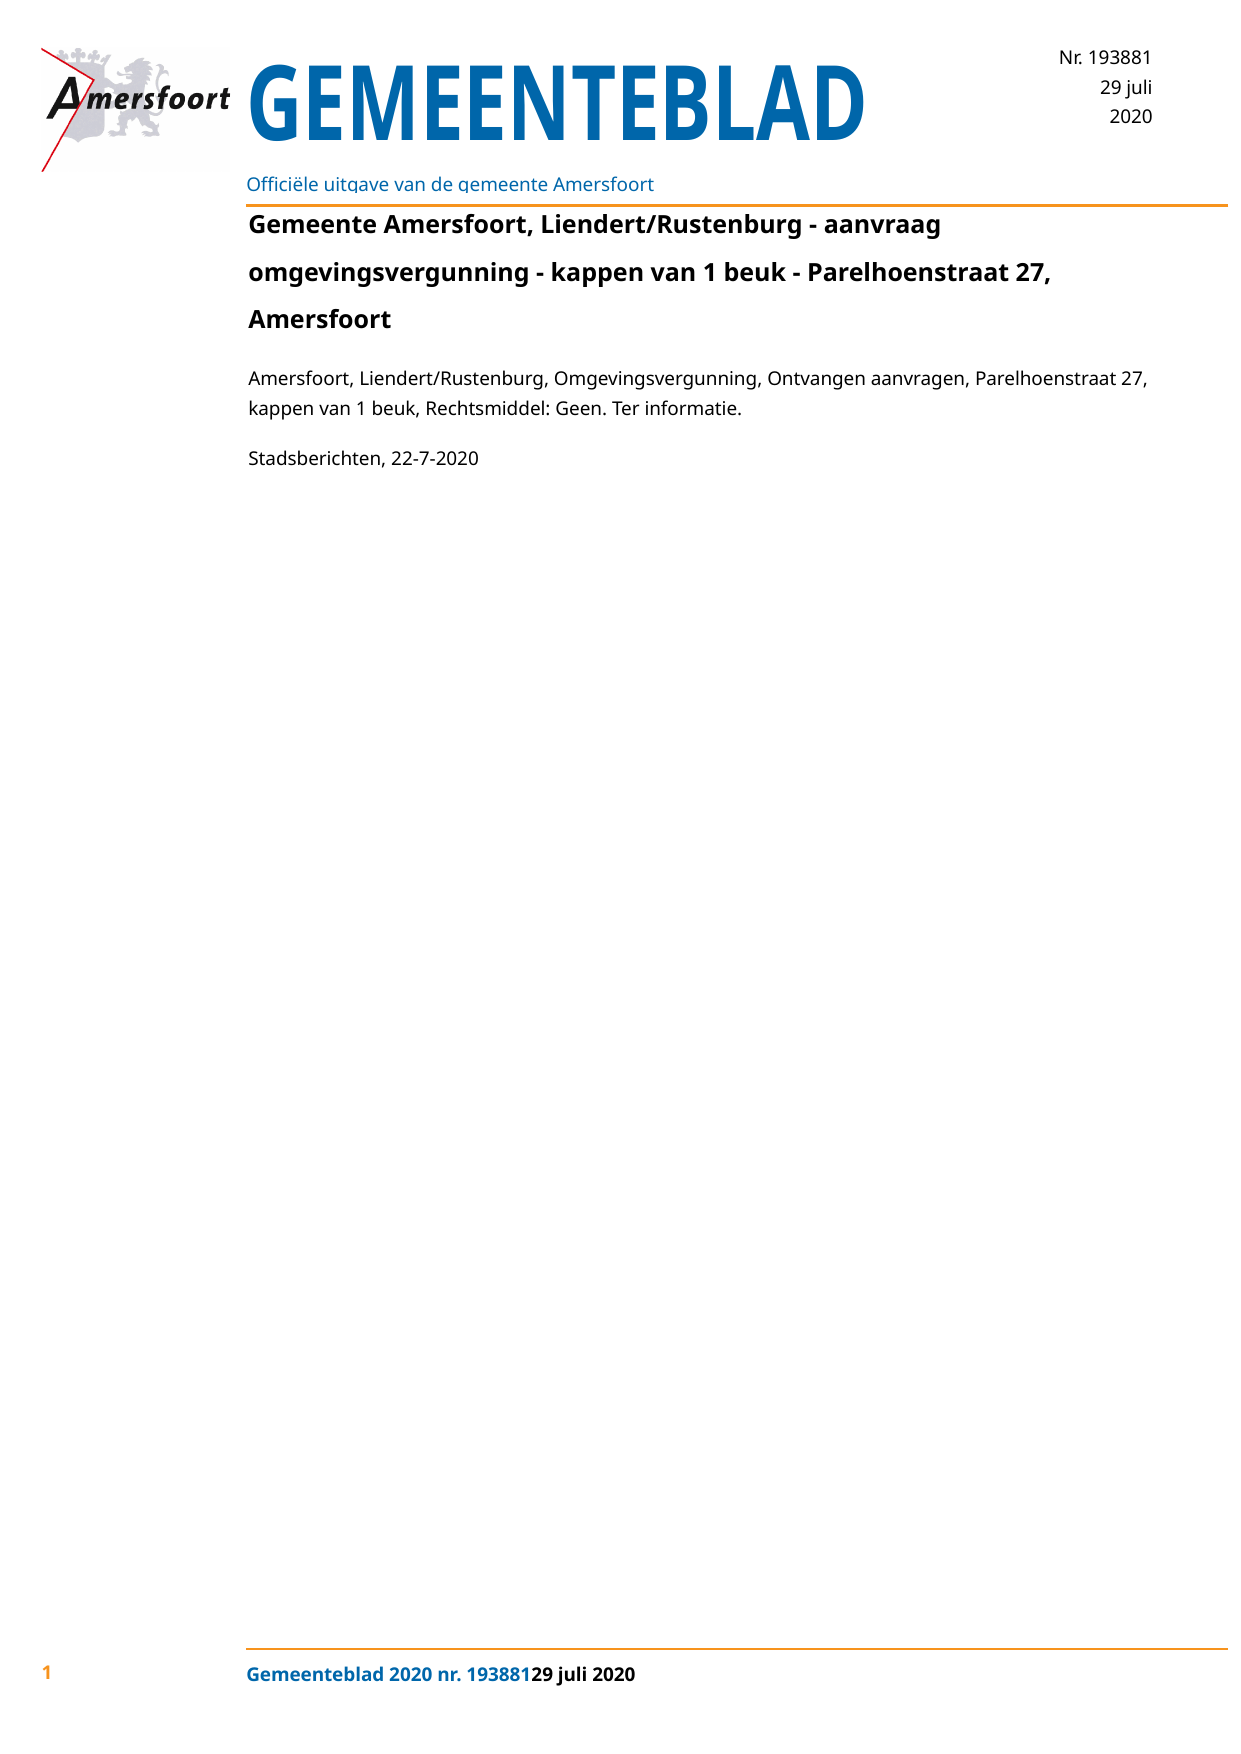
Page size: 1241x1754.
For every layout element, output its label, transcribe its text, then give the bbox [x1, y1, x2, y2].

text Gemeente Amersfoort, Liendert/Rustenburg - aanvraag omgevingsvergunning - kappen van 1 beuk - Parelhoenstraat 27, Amersfoort [248, 207, 1152, 336]
text Amersfoort, Liendert/Rustenburg, Omgevingsvergunning, Ontvangen aanvragen, Parelhoenstraat 27, kappen van 1 beuk, Rechtsmiddel: Geen. Ter informatie. [248, 366, 1152, 421]
picture [41, 47, 231, 172]
text Stadsberichten, 22-7-2020 [248, 446, 1152, 471]
